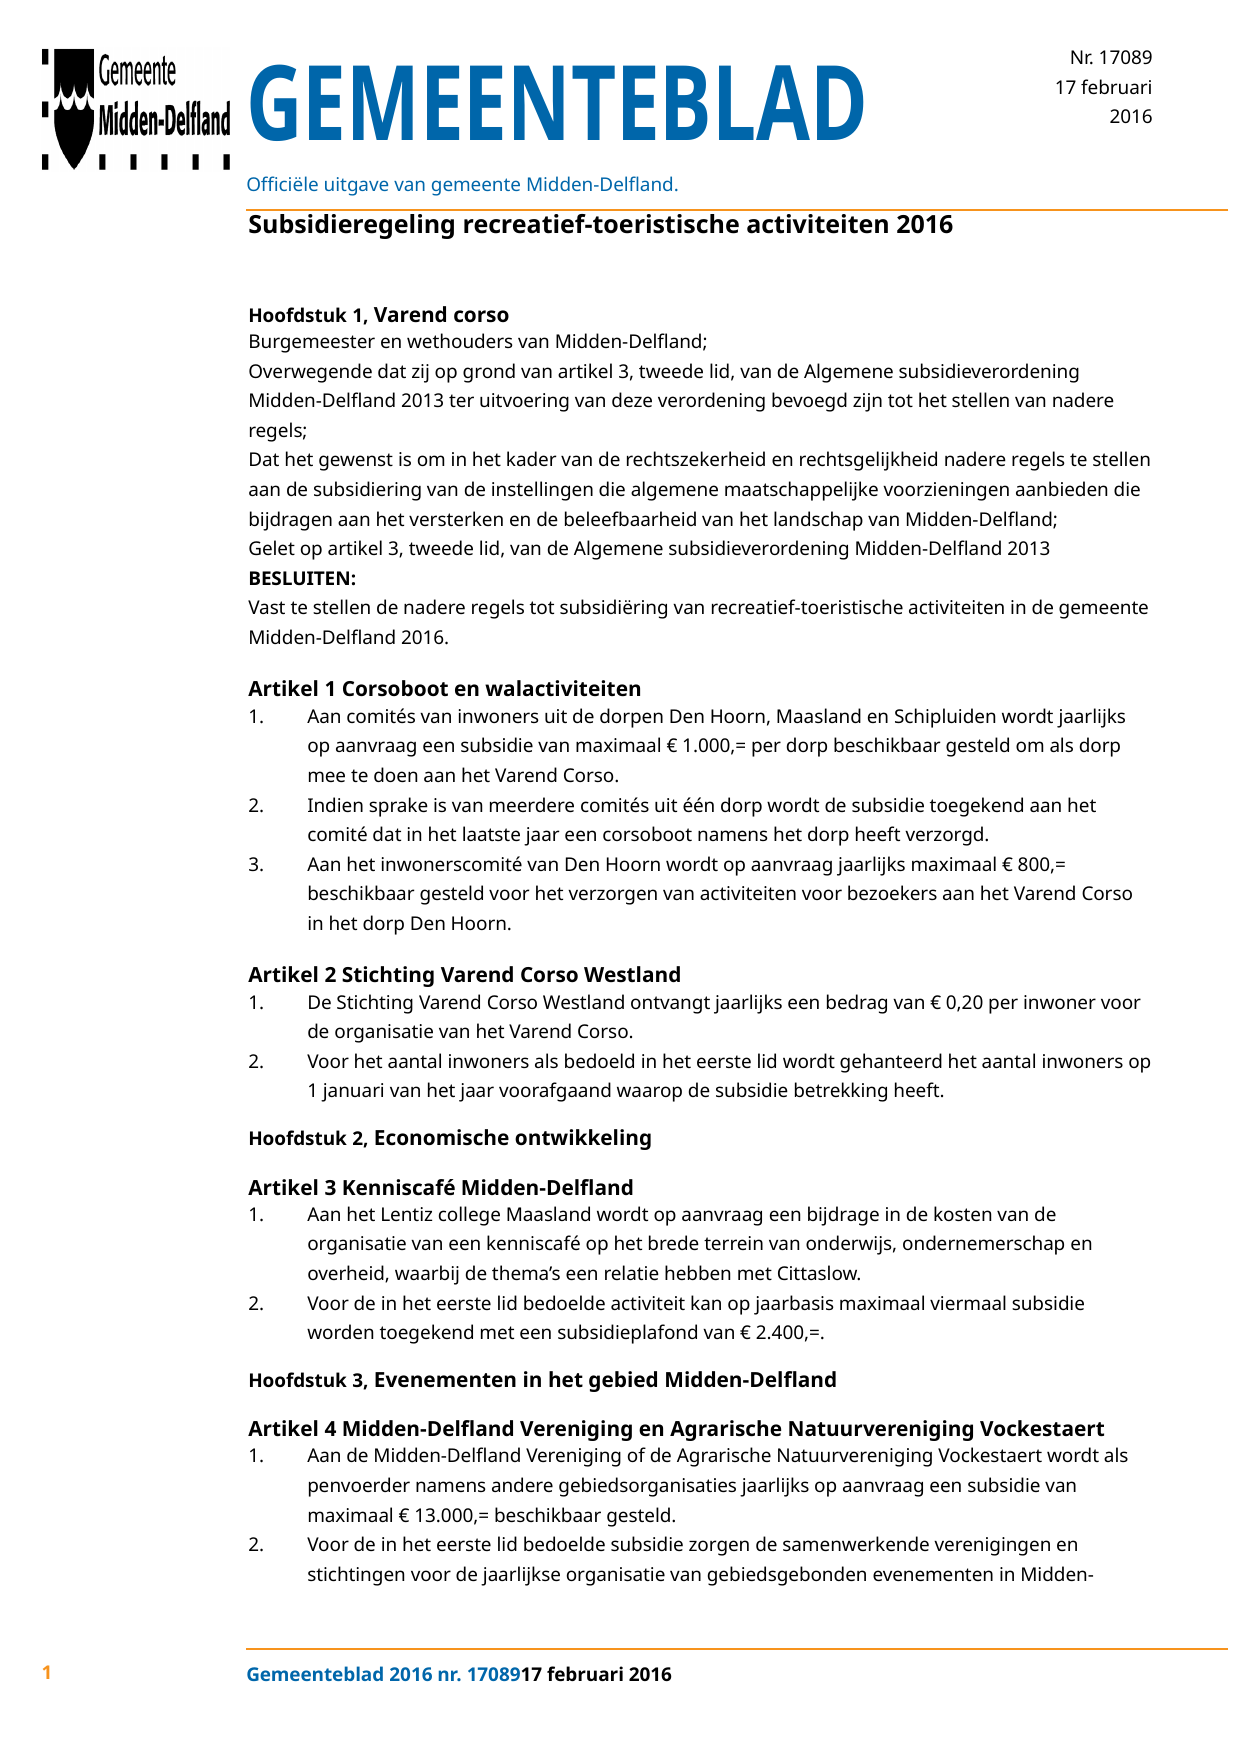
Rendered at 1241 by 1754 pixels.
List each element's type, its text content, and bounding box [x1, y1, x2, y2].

text Artikel 4 Midden-Delfland Vereniging en Agrarische Natuurvereniging Vockestaert [248, 1414, 1152, 1443]
text Hoofdstuk 3, Evenementen in het gebied Midden-Delfland [248, 1365, 1152, 1393]
list Aan comités van inwoners uit de dorpen Den Hoorn, Maasland en Schipluiden wordt jaarlijks op aanvraag een subsidie van maximaal € 1.000,= per dorp beschikbaar gesteld om als dorp mee te doen aan het Varend Corso. [248, 703, 1152, 788]
list De Stichting Varend Corso Westland ontvangt jaarlijks een bedrag van € 0,20 per inwoner voor de organisatie van het Varend Corso. [248, 989, 1152, 1044]
text Artikel 1 Corsoboot en walactiviteiten [248, 674, 1152, 703]
list Aan het Lentiz college Maasland wordt op aanvraag een bijdrage in de kosten van de organisatie van een kenniscafé op het brede terrein van onderwijs, ondernemerschap en overheid, waarbij de thema’s een relatie hebben met Cittaslow. [248, 1201, 1152, 1286]
list Aan de Midden-Delfland Vereniging of de Agrarische Natuurvereniging Vockestaert wordt als penvoerder namens andere gebiedsorganisaties jaarlijks op aanvraag een subsidie van maximaal € 13.000,= beschikbaar gesteld. [248, 1443, 1152, 1528]
list Voor de in het eerste lid bedoelde subsidie zorgen de samenwerkende verenigingen en stichtingen voor de jaarlijkse organisatie van gebiedsgebonden evenementen in Midden- [248, 1531, 1152, 1587]
text Burgemeester en wethouders van Midden-Delfland; [248, 328, 1152, 354]
list Voor de in het eerste lid bedoelde activiteit kan op jaarbasis maximaal viermaal subsidie worden toegekend met een subsidieplafond van € 2.400,=. [248, 1290, 1152, 1345]
text Dat het gewenst is om in het kader van de rechtszekerheid en rechtsgelijkheid nadere regels te stellen aan de subsidiering van de instellingen die algemene maatschappelijke voorzieningen aanbieden die bijdragen aan het versterken en de beleefbaarheid van het landschap van Midden-Delfland; [248, 447, 1152, 532]
text Hoofdstuk 1, Varend corso [248, 300, 1152, 328]
text Artikel 2 Stichting Varend Corso Westland [248, 961, 1152, 989]
text Hoofdstuk 2, Economische ontwikkeling [248, 1123, 1152, 1152]
list Indien sprake is van meerdere comités uit één dorp wordt de subsidie toegekend aan het comité dat in het laatste jaar een corsoboot namens het dorp heeft verzorgd. [248, 792, 1152, 847]
list Voor het aantal inwoners als bedoeld in het eerste lid wordt gehanteerd het aantal inwoners op 1 januari van het jaar voorafgaand waarop de subsidie betrekking heeft. [248, 1048, 1152, 1103]
list Aan het inwonerscomité van Den Hoorn wordt op aanvraag jaarlijks maximaal € 800,= beschikbaar gesteld voor het verzorgen van activiteiten voor bezoekers aan het Varend Corso in het dorp Den Hoorn. [248, 851, 1152, 936]
text Subsidieregeling recreatief-toeristische activiteiten 2016 [248, 211, 1152, 241]
text BESLUITEN: [248, 565, 1152, 591]
text Artikel 3 Kenniscafé Midden-Delfland [248, 1173, 1152, 1201]
picture [41, 47, 231, 172]
text Gelet op artikel 3, tweede lid, van de Algemene subsidieverordening Midden-Delfland 2013 [248, 535, 1152, 561]
text Vast te stellen de nadere regels tot subsidiëring van recreatief-toeristische activiteiten in de gemeente Midden-Delfland 2016. [248, 594, 1152, 650]
text Overwegende dat zij op grond van artikel 3, tweede lid, van de Algemene subsidieverordening Midden-Delfland 2013 ter uitvoering van deze verordening bevoegd zijn tot het stellen van nadere regels; [248, 358, 1152, 443]
